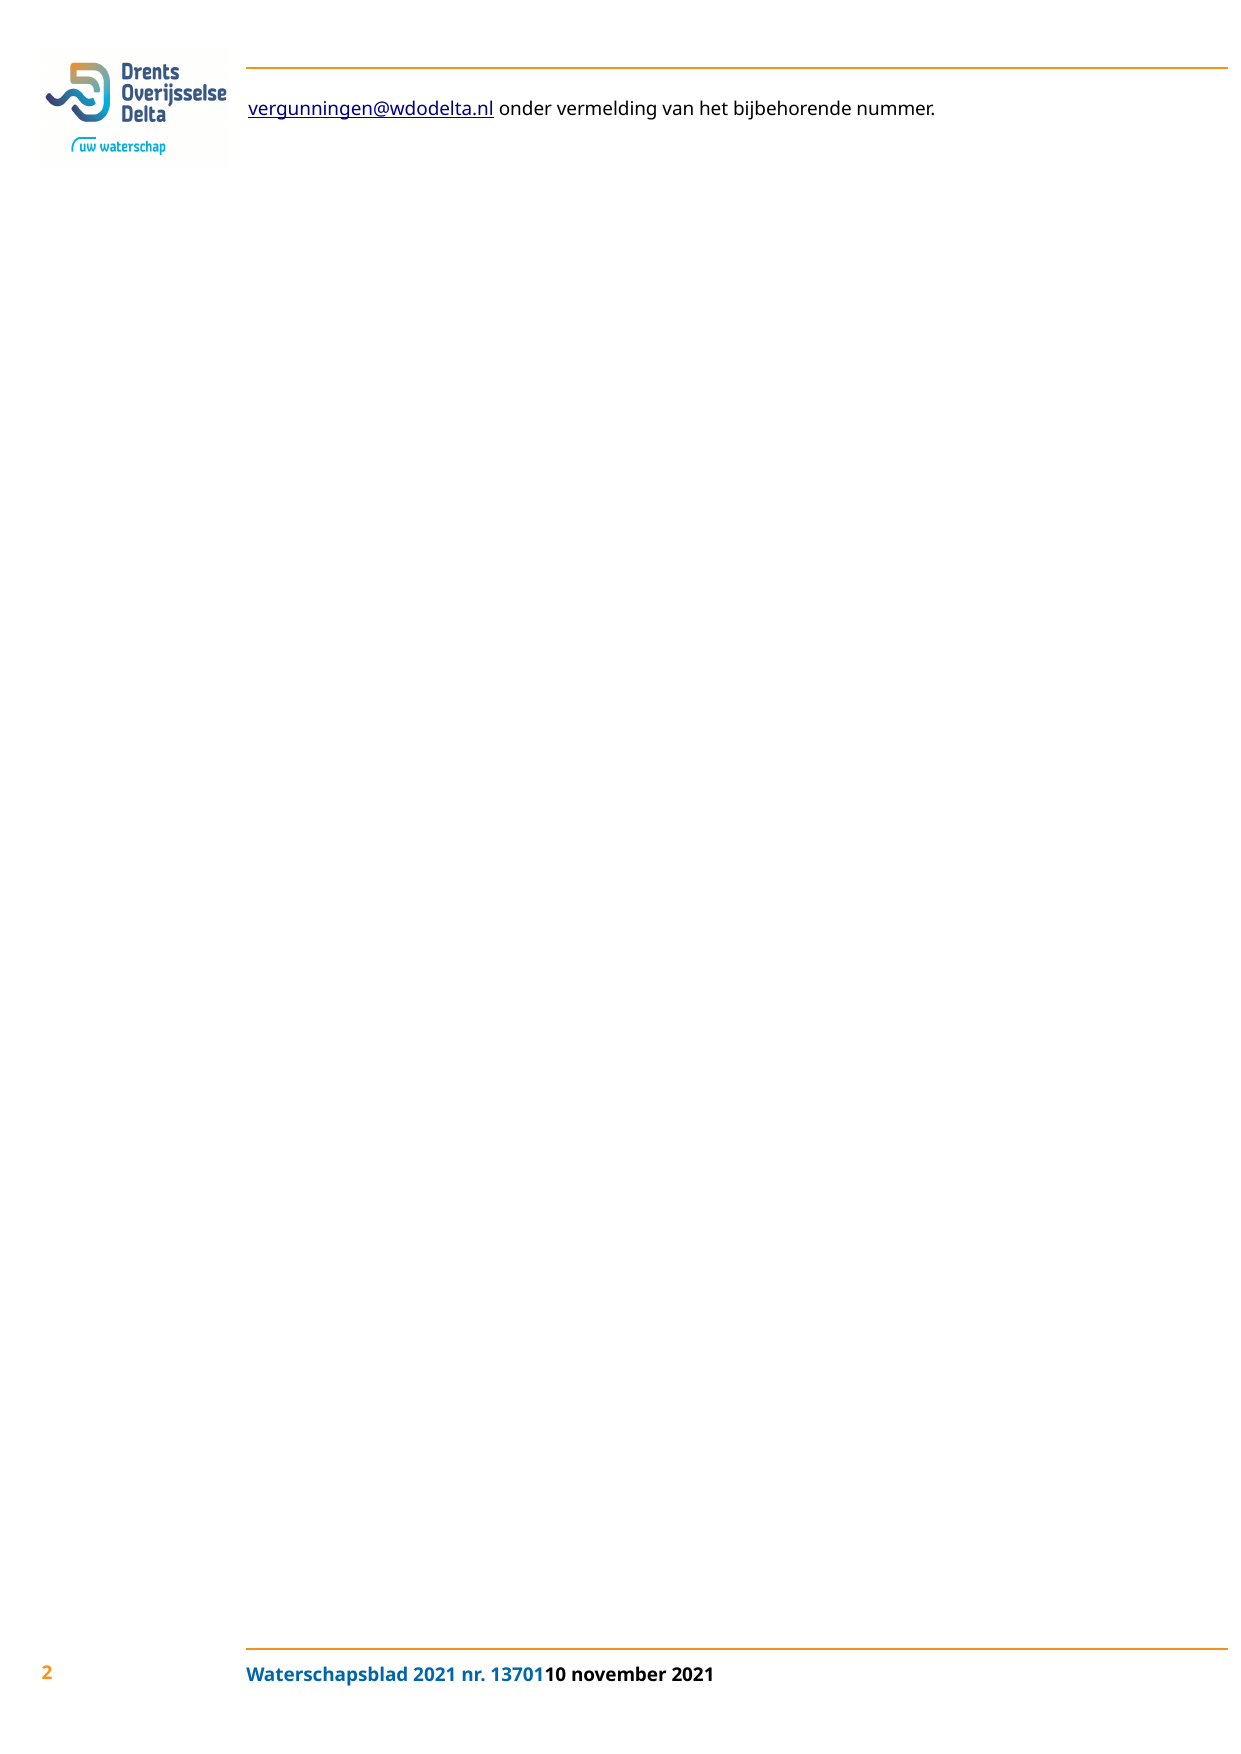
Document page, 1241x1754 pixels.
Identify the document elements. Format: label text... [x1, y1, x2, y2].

text vergunningen@wdodelta.nl onder vermelding van het bijbehorende nummer. [248, 95, 1152, 121]
picture [41, 47, 231, 172]
